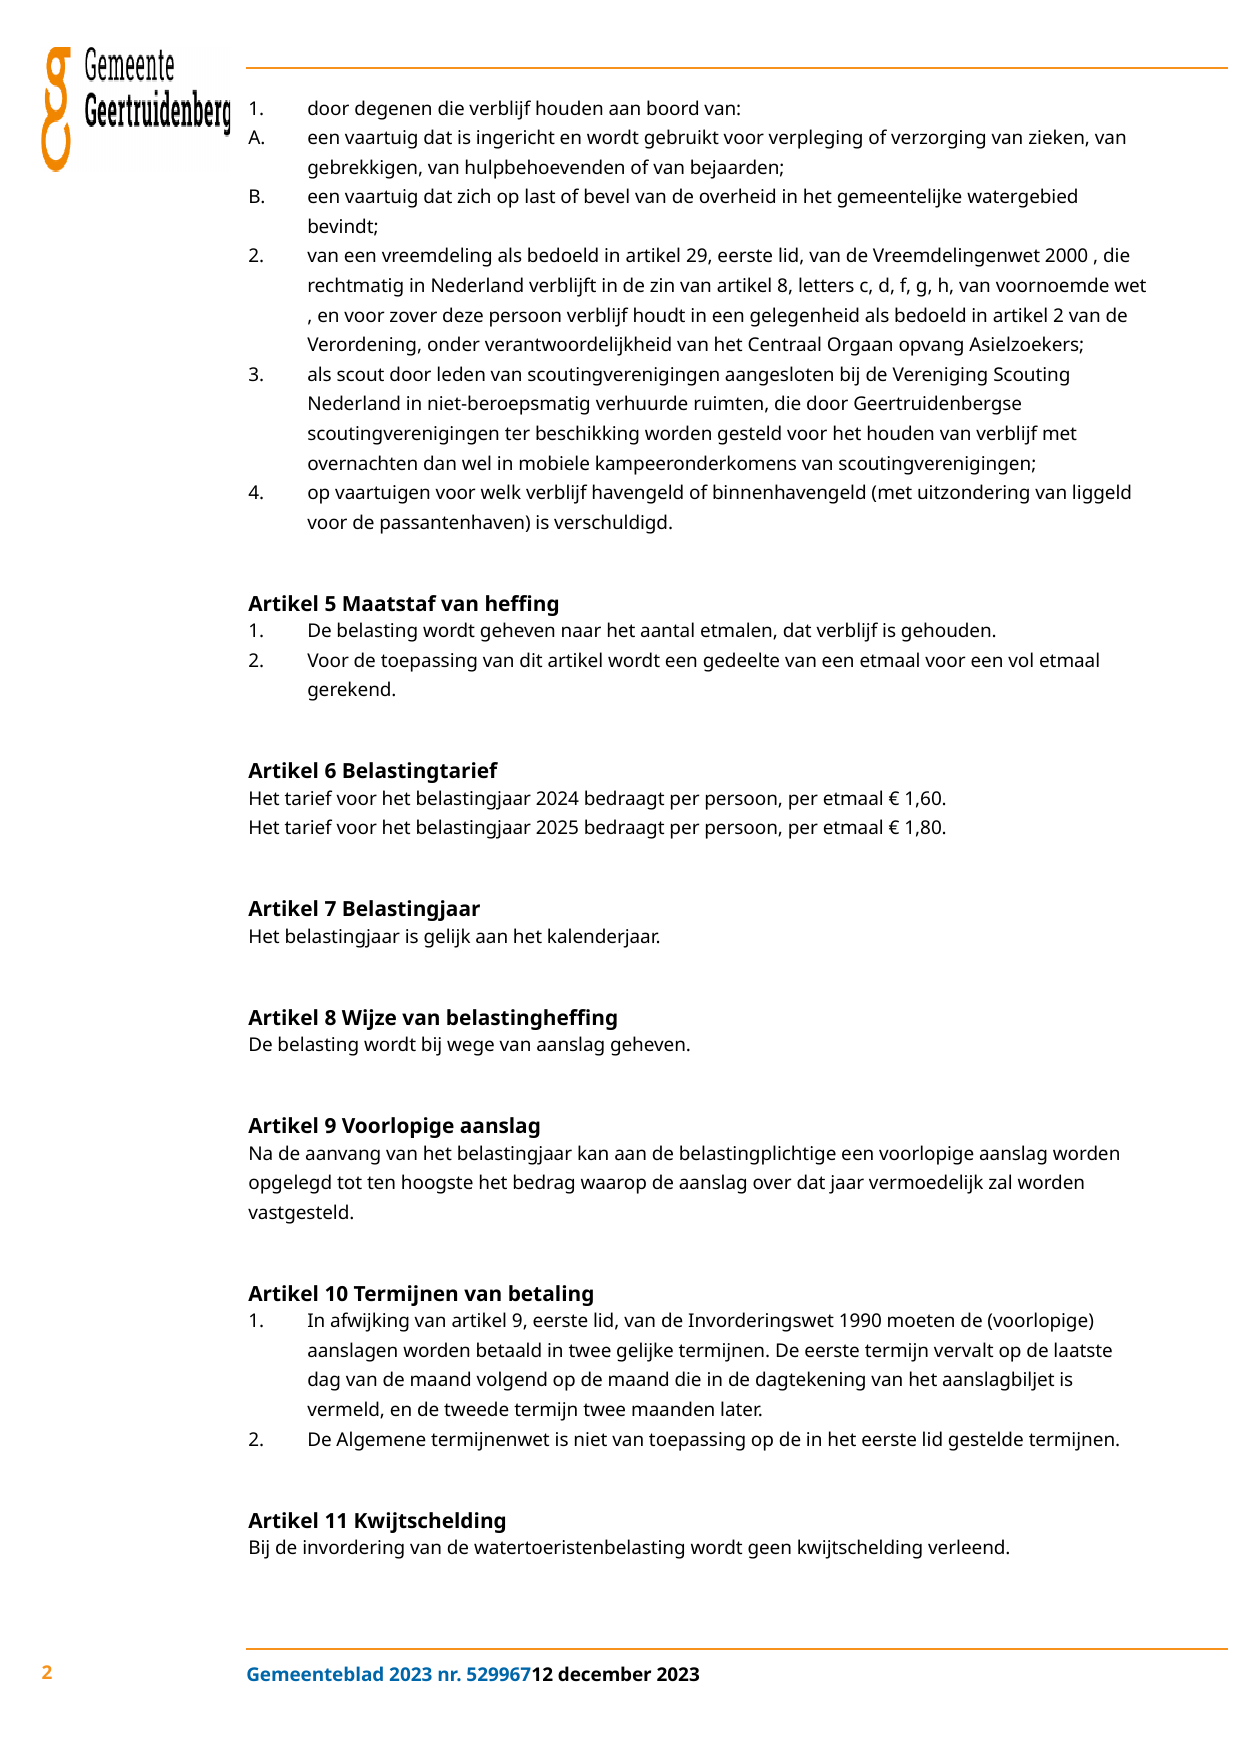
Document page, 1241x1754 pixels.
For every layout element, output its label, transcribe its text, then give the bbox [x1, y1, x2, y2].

list een vaartuig dat is ingericht en wordt gebruikt voor verpleging of verzorging van zieken, van gebrekkigen, van hulpbehoevenden of van bejaarden; [248, 124, 1152, 180]
text Het tarief voor het belastingjaar 2025 bedraagt per persoon, per etmaal € 1,80. [248, 814, 1152, 840]
list van een vreemdeling als bedoeld in artikel 29, eerste lid, van de Vreemdelingenwet 2000 , die rechtmatig in Nederland verblijft in de zin van artikel 8, letters c, d, f, g, h, van voornoemde wet , en voor zover deze persoon verblijf houdt in een gelegenheid als bedoeld in artikel 2 van de Verordening, onder verantwoordelijkheid van het Centraal Orgaan opvang Asielzoekers; [248, 243, 1152, 357]
list op vaartuigen voor welk verblijf havengeld of binnenhavengeld (met uitzondering van liggeld voor de passantenhaven) is verschuldigd. [248, 479, 1152, 535]
text Artikel 11 Kwijtschelding [248, 1506, 1152, 1534]
text Artikel 8 Wijze van belastingheffing [248, 1003, 1152, 1031]
text Bij de invordering van de watertoeristenbelasting wordt geen kwijtschelding verleend. [248, 1534, 1152, 1560]
text Het tarief voor het belastingjaar 2024 bedraagt per persoon, per etmaal € 1,60. [248, 785, 1152, 811]
text Artikel 9 Voorlopige aanslag [248, 1111, 1152, 1140]
list De Algemene termijnenwet is niet van toepassing op de in het eerste lid gestelde termijnen. [248, 1426, 1152, 1452]
list De belasting wordt geheven naar het aantal etmalen, dat verblijf is gehouden. [248, 617, 1152, 643]
list een vaartuig dat zich op last of bevel van de overheid in het gemeentelijke watergebied bevindt; [248, 183, 1152, 239]
text Artikel 5 Maatstaf van heffing [248, 589, 1152, 617]
text Na de aanvang van het belastingjaar kan aan de belastingplichtige een voorlopige aanslag worden opgelegd tot ten hoogste het bedrag waarop de aanslag over dat jaar vermoedelijk zal worden vastgesteld. [248, 1140, 1152, 1225]
list In afwijking van artikel 9, eerste lid, van de Invorderingswet 1990 moeten de (voorlopige) aanslagen worden betaald in twee gelijke termijnen. De eerste termijn vervalt op de laatste dag van de maand volgend op de maand die in de dagtekening van het aanslagbiljet is vermeld, en de tweede termijn twee maanden later. [248, 1307, 1152, 1422]
picture [41, 47, 231, 172]
text De belasting wordt bij wege van aanslag geheven. [248, 1031, 1152, 1057]
list Voor de toepassing van dit artikel wordt een gedeelte van een etmaal voor een vol etmaal gerekend. [248, 647, 1152, 702]
list als scout door leden van scoutingverenigingen aangesloten bij de Vereniging Scouting Nederland in niet-beroepsmatig verhuurde ruimten, die door Geertruidenbergse scoutingverenigingen ter beschikking worden gesteld voor het houden van verblijf met overnachten dan wel in mobiele kampeeronderkomens van scoutingverenigingen; [248, 361, 1152, 476]
text Het belastingjaar is gelijk aan het kalenderjaar. [248, 923, 1152, 949]
text Artikel 7 Belastingjaar [248, 894, 1152, 923]
text Artikel 6 Belastingtarief [248, 757, 1152, 785]
text Artikel 10 Termijnen van betaling [248, 1279, 1152, 1307]
list door degenen die verblijf houden aan boord van: [248, 95, 1152, 121]
